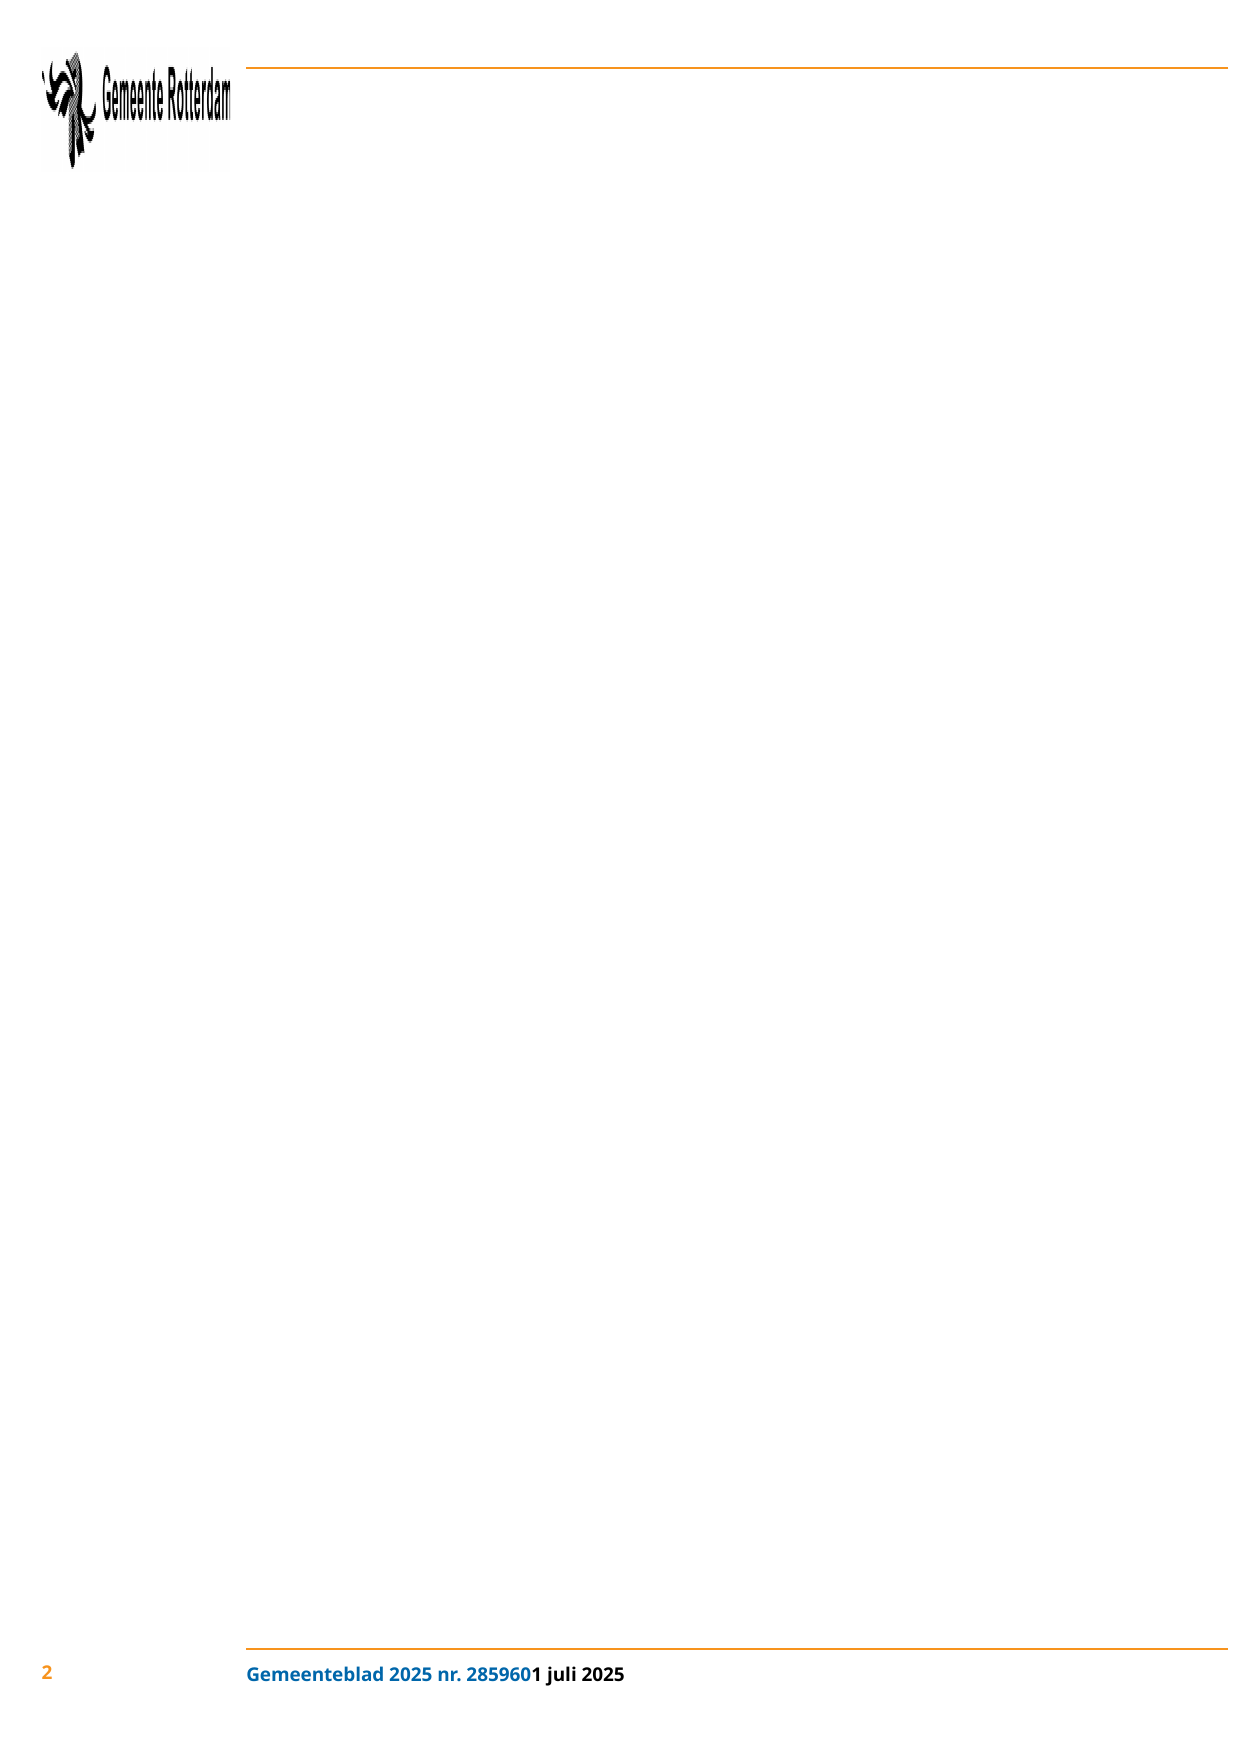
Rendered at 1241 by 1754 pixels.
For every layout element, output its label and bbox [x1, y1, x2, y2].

picture [41, 47, 231, 172]
